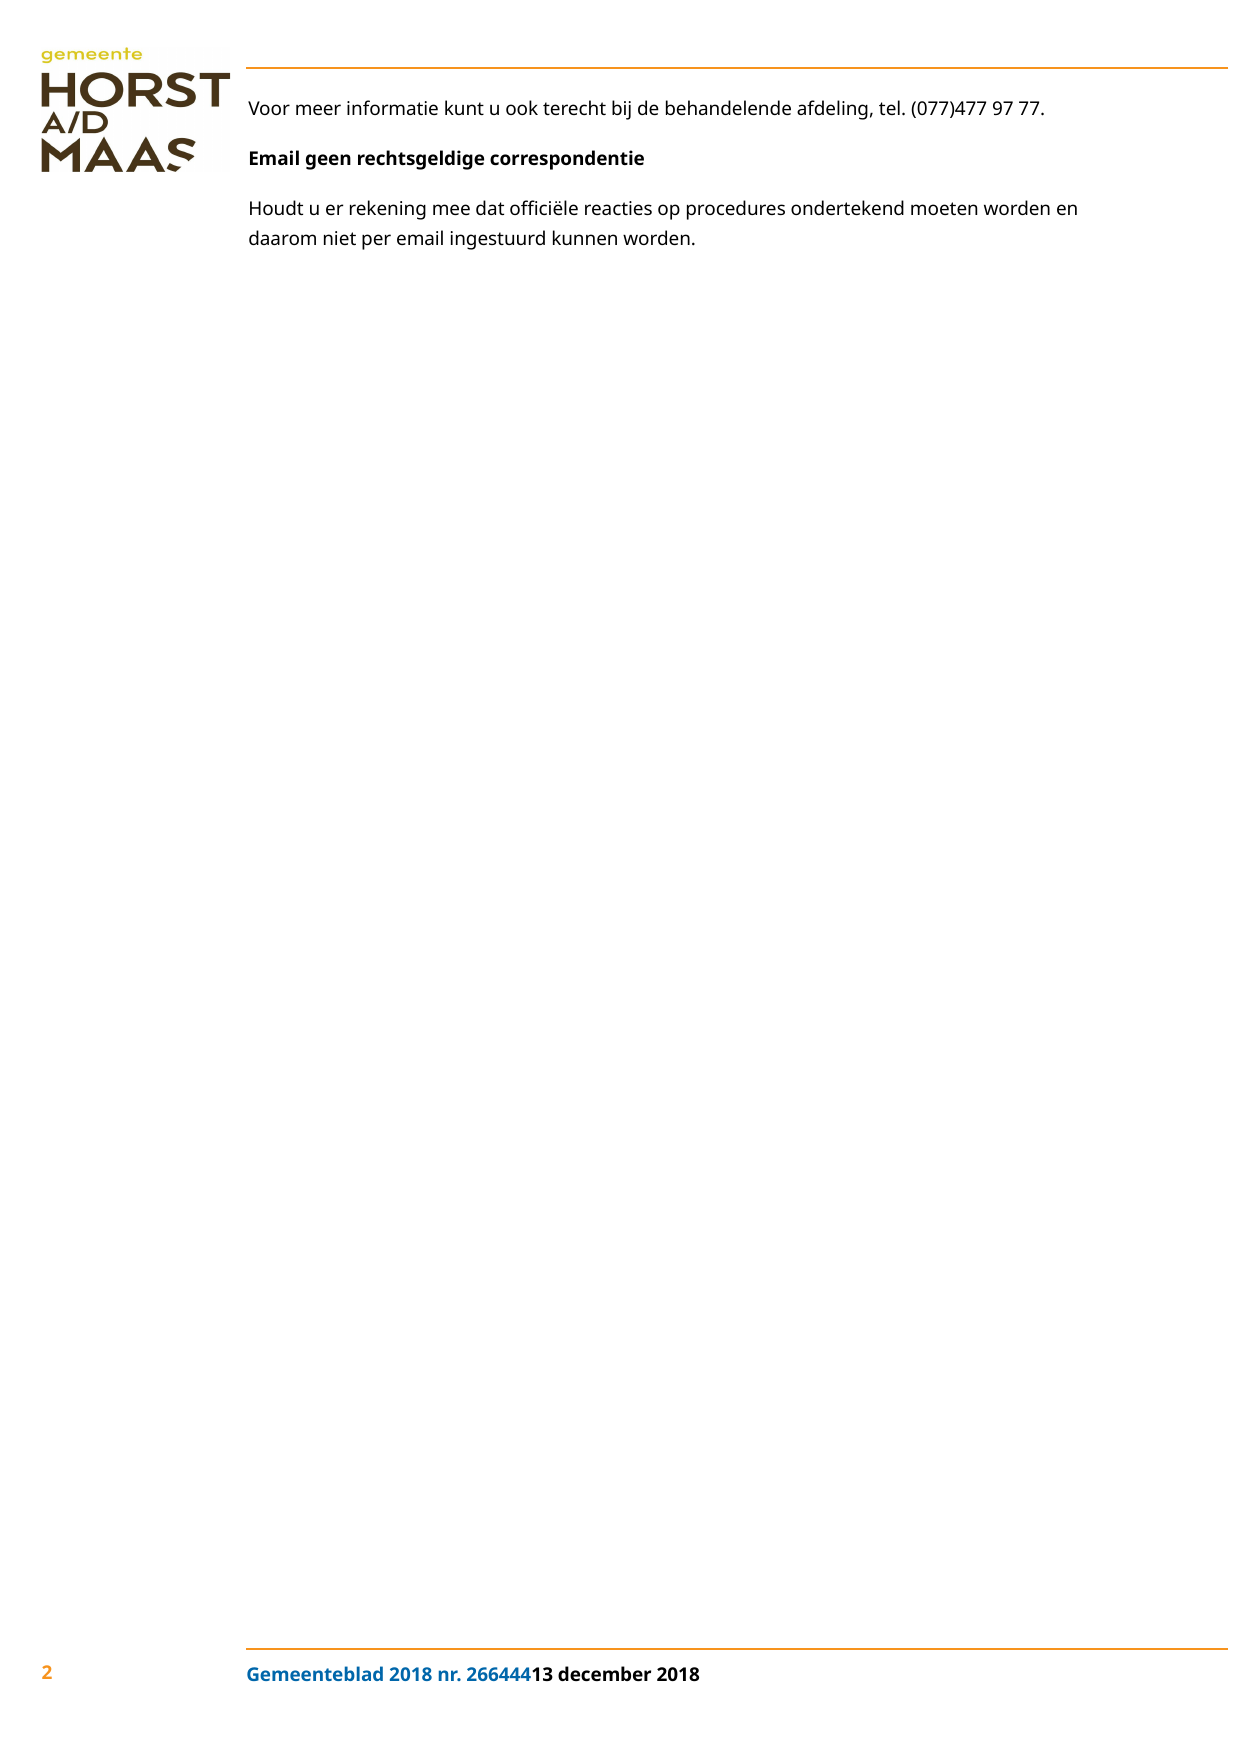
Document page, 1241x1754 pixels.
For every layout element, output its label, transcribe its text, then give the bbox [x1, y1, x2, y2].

text Houdt u er rekening mee dat officiële reacties op procedures ondertekend moeten worden en daarom niet per email ingestuurd kunnen worden. [248, 196, 1152, 251]
picture [41, 47, 231, 172]
text Email geen rechtsgeldige correspondentie [248, 145, 1152, 171]
text Voor meer informatie kunt u ook terecht bij de behandelende afdeling, tel. (077)477 97 77. [248, 95, 1152, 121]
